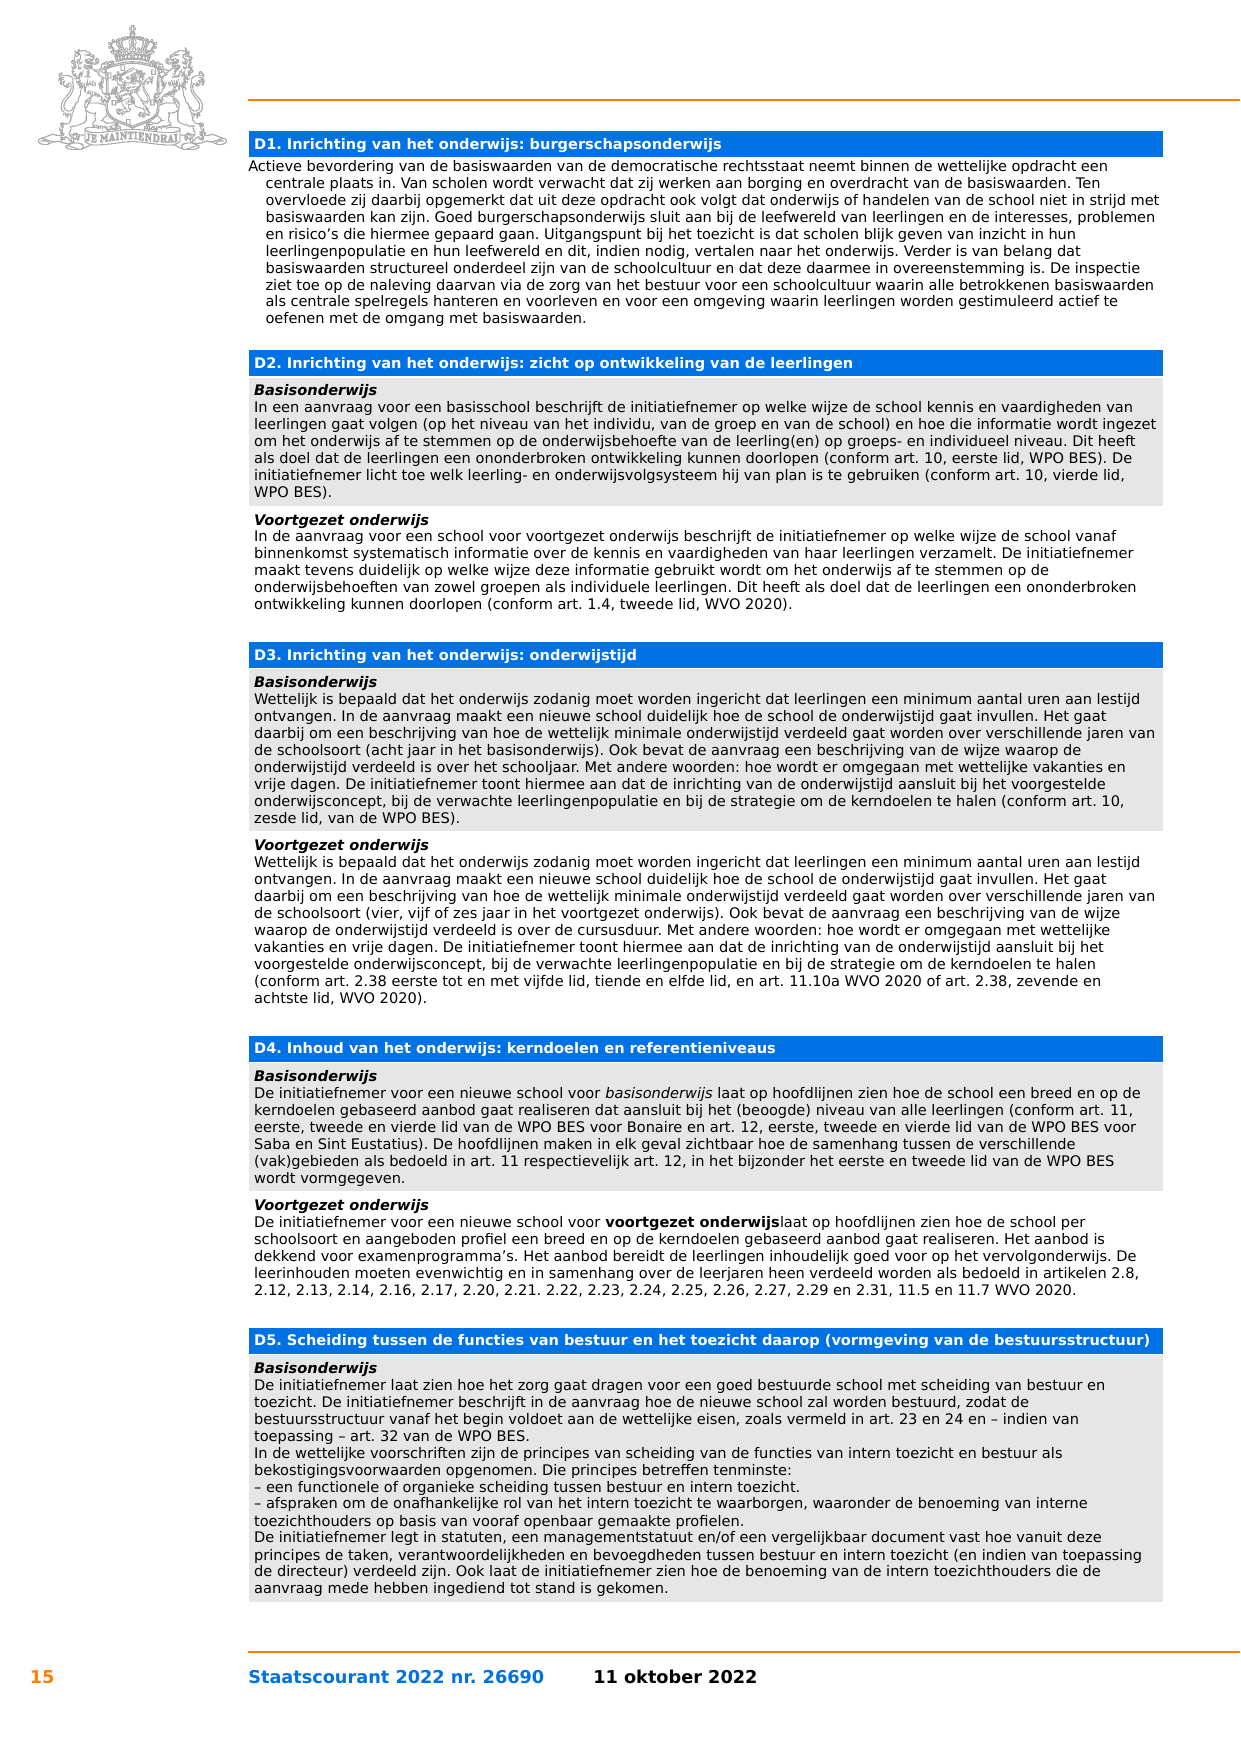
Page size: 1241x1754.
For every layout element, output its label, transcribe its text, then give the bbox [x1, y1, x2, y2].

table_cell Basisonderwijs In een aanvraag voor een basisschool beschrijft de initiatiefnemer op welke wijze de school kennis en vaardigheden van leerlingen gaat volgen (op het niveau van het individu, van de groep en van de school) en hoe die informatie wordt ingezet om het onderwijs af te stemmen op de onderwijsbehoefte van de leerling(en) op groeps- en individueel niveau. Dit heeft als doel dat de leerlingen een ononderbroken ontwikkeling kunnen doorlopen (conform art. 10, eerste lid, WPO BES). De initiatiefnemer licht toe welk leerling- en onderwijsvolgsysteem hij van plan is te gebruiken (conform art. 10, vierde lid, WPO BES). [249, 378, 1163, 506]
table_header D5. Scheiding tussen de functies van bestuur en het toezicht daarop (vormgeving van de bestuursstructuur) [249, 1328, 1163, 1354]
table_cell Actieve bevordering van de basiswaarden van de democratische rechtsstaat neemt binnen de wettelijke opdracht een centrale plaats in. Van scholen wordt verwacht dat zij werken aan borging en overdracht van de basiswaarden. Ten overvloede zij daarbij opgemerkt dat uit deze opdracht ook volgt dat onderwijs of handelen van de school niet in strijd met basiswaarden kan zijn. Goed burgerschapsonderwijs sluit aan bij de leefwereld van leerlingen en de interesses, problemen en risico’s die hiermee gepaard gaan. Uitgangspunt bij het toezicht is dat scholen blijk geven van inzicht in hun leerlingenpopulatie en hun leefwereld en dit, indien nodig, vertalen naar het onderwijs. Verder is van belang dat basiswaarden structureel onderdeel zijn van de schoolcultuur en dat deze daarmee in overeenstemming is. De inspectie ziet toe op de naleving daarvan via de zorg van het bestuur voor een schoolcultuur waarin alle betrokkenen basiswaarden als centrale spelregels hanteren en voorleven en voor een omgeving waarin leerlingen worden gestimuleerd actief te oefenen met de omgang met basiswaarden. [248, 158, 1163, 327]
table_cell Voortgezet onderwijs De initiatiefnemer voor een nieuwe school voor voortgezet onderwijslaat op hoofdlijnen zien hoe de school per schoolsoort en aangeboden profiel een breed en op de kerndoelen gebaseerd aanbod gaat realiseren. Het aanbod is dekkend voor examenprogramma’s. Het aanbod bereidt de leerlingen inhoudelijk goed voor op het vervolgonderwijs. De leerinhouden moeten evenwichtig en in samenhang over de leerjaren heen verdeeld worden als bedoeld in artikelen 2.8, 2.12, 2.13, 2.14, 2.16, 2.17, 2.20, 2.21. 2.22, 2.23, 2.24, 2.25, 2.26, 2.27, 2.29 en 2.31, 11.5 en 11.7 WVO 2020. [249, 1192, 1163, 1303]
table_cell Voortgezet onderwijs In de aanvraag voor een school voor voortgezet onderwijs beschrijft de initiatiefnemer op welke wijze de school vanaf binnenkomst systematisch informatie over de kennis en vaardigheden van haar leerlingen verzamelt. De initiatiefnemer maakt tevens duidelijk op welke wijze deze informatie gebruikt wordt om het onderwijs af te stemmen op de onderwijsbehoeften van zowel groepen als individuele leerlingen. Dit heeft als doel dat de leerlingen een ononderbroken ontwikkeling kunnen doorlopen (conform art. 1.4, tweede lid, WVO 2020). [249, 507, 1163, 618]
table_cell Basisonderwijs De initiatiefnemer laat zien hoe het zorg gaat dragen voor een goed bestuurde school met scheiding van bestuur en toezicht. De initiatiefnemer beschrijft in de aanvraag hoe de nieuwe school zal worden bestuurd, zodat de bestuursstructuur vanaf het begin voldoet aan de wettelijke eisen, zoals vermeld in art. 23 en 24 en – indien van toepassing – art. 32 van de WPO BES. In de wettelijke voorschriften zijn de principes van scheiding van de functies van intern toezicht en bestuur als bekostigingsvoorwaarden opgenomen. Die principes betreffen tenminste: – een functionele of organieke scheiding tussen bestuur en intern toezicht. – afspraken om de onafhankelijke rol van het intern toezicht te waarborgen, waaronder de benoeming van interne toezichthouders op basis van vooraf openbaar gemaakte profielen. De initiatiefnemer legt in statuten, een managementstatuut en/of een vergelijkbaar document vast hoe vanuit deze principes de taken, verantwoordelijkheden en bevoegdheden tussen bestuur en intern toezicht (en indien van toepassing de directeur) verdeeld zijn. Ook laat de initiatiefnemer zien hoe de benoeming van de intern toezichthouders die de aanvraag mede hebben ingediend tot stand is gekomen. [249, 1355, 1163, 1602]
table_header D4. Inhoud van het onderwijs: kerndoelen en referentieniveaus [249, 1036, 1163, 1062]
table_cell Voortgezet onderwijs Wettelijk is bepaald dat het onderwijs zodanig moet worden ingericht dat leerlingen een minimum aantal uren aan lestijd ontvangen. In de aanvraag maakt een nieuwe school duidelijk hoe de school de onderwijstijd gaat invullen. Het gaat daarbij om een beschrijving van hoe de wettelijk minimale onderwijstijd verdeeld gaat worden over verschillende jaren van de schoolsoort (vier, vijf of zes jaar in het voortgezet onderwijs). Ook bevat de aanvraag een beschrijving van de wijze waarop de onderwijstijd verdeeld is over de cursusduur. Met andere woorden: hoe wordt er omgegaan met wettelijke vakanties en vrije dagen. De initiatiefnemer toont hiermee aan dat de inrichting van de onderwijstijd aansluit bij het voorgestelde onderwijsconcept, bij de verwachte leerlingenpopulatie en bij de strategie om de kerndoelen te halen (conform art. 2.38 eerste tot en met vijfde lid, tiende en elfde lid, en art. 11.10a WVO 2020 of art. 2.38, zevende en achtste lid, WVO 2020). [249, 833, 1163, 1012]
table_cell Basisonderwijs De initiatiefnemer voor een nieuwe school voor basisonderwijs laat op hoofdlijnen zien hoe de school een breed en op de kerndoelen gebaseerd aanbod gaat realiseren dat aansluit bij het (beoogde) niveau van alle leerlingen (conform art. 11, eerste, tweede en vierde lid van de WPO BES voor Bonaire en art. 12, eerste, tweede en vierde lid van de WPO BES voor Saba en Sint Eustatius). De hoofdlijnen maken in elk geval zichtbaar hoe de samenhang tussen de verschillende (vak)gebieden als bedoeld in art. 11 respectievelijk art. 12, in het bijzonder het eerste en tweede lid van de WPO BES wordt vormgegeven. [249, 1063, 1163, 1191]
table_cell Basisonderwijs Wettelijk is bepaald dat het onderwijs zodanig moet worden ingericht dat leerlingen een minimum aantal uren aan lestijd ontvangen. In de aanvraag maakt een nieuwe school duidelijk hoe de school de onderwijstijd gaat invullen. Het gaat daarbij om een beschrijving van hoe de wettelijk minimale onderwijstijd verdeeld gaat worden over verschillende jaren van de schoolsoort (acht jaar in het basisonderwijs). Ook bevat de aanvraag een beschrijving van de wijze waarop de onderwijstijd verdeeld is over het schooljaar. Met andere woorden: hoe wordt er omgegaan met wettelijke vakanties en vrije dagen. De initiatiefnemer toont hiermee aan dat de inrichting van de onderwijstijd aansluit bij het voorgestelde onderwijsconcept, bij de verwachte leerlingenpopulatie en bij de strategie om de kerndoelen te halen (conform art. 10, zesde lid, van de WPO BES). [249, 669, 1163, 831]
table_header D3. Inrichting van het onderwijs: onderwijstijd [249, 642, 1163, 668]
table_header D1. Inrichting van het onderwijs: burgerschapsonderwijs [249, 131, 1163, 157]
table_header D2. Inrichting van het onderwijs: zicht op ontwikkeling van de leerlingen [249, 350, 1163, 376]
picture [38, 25, 227, 150]
